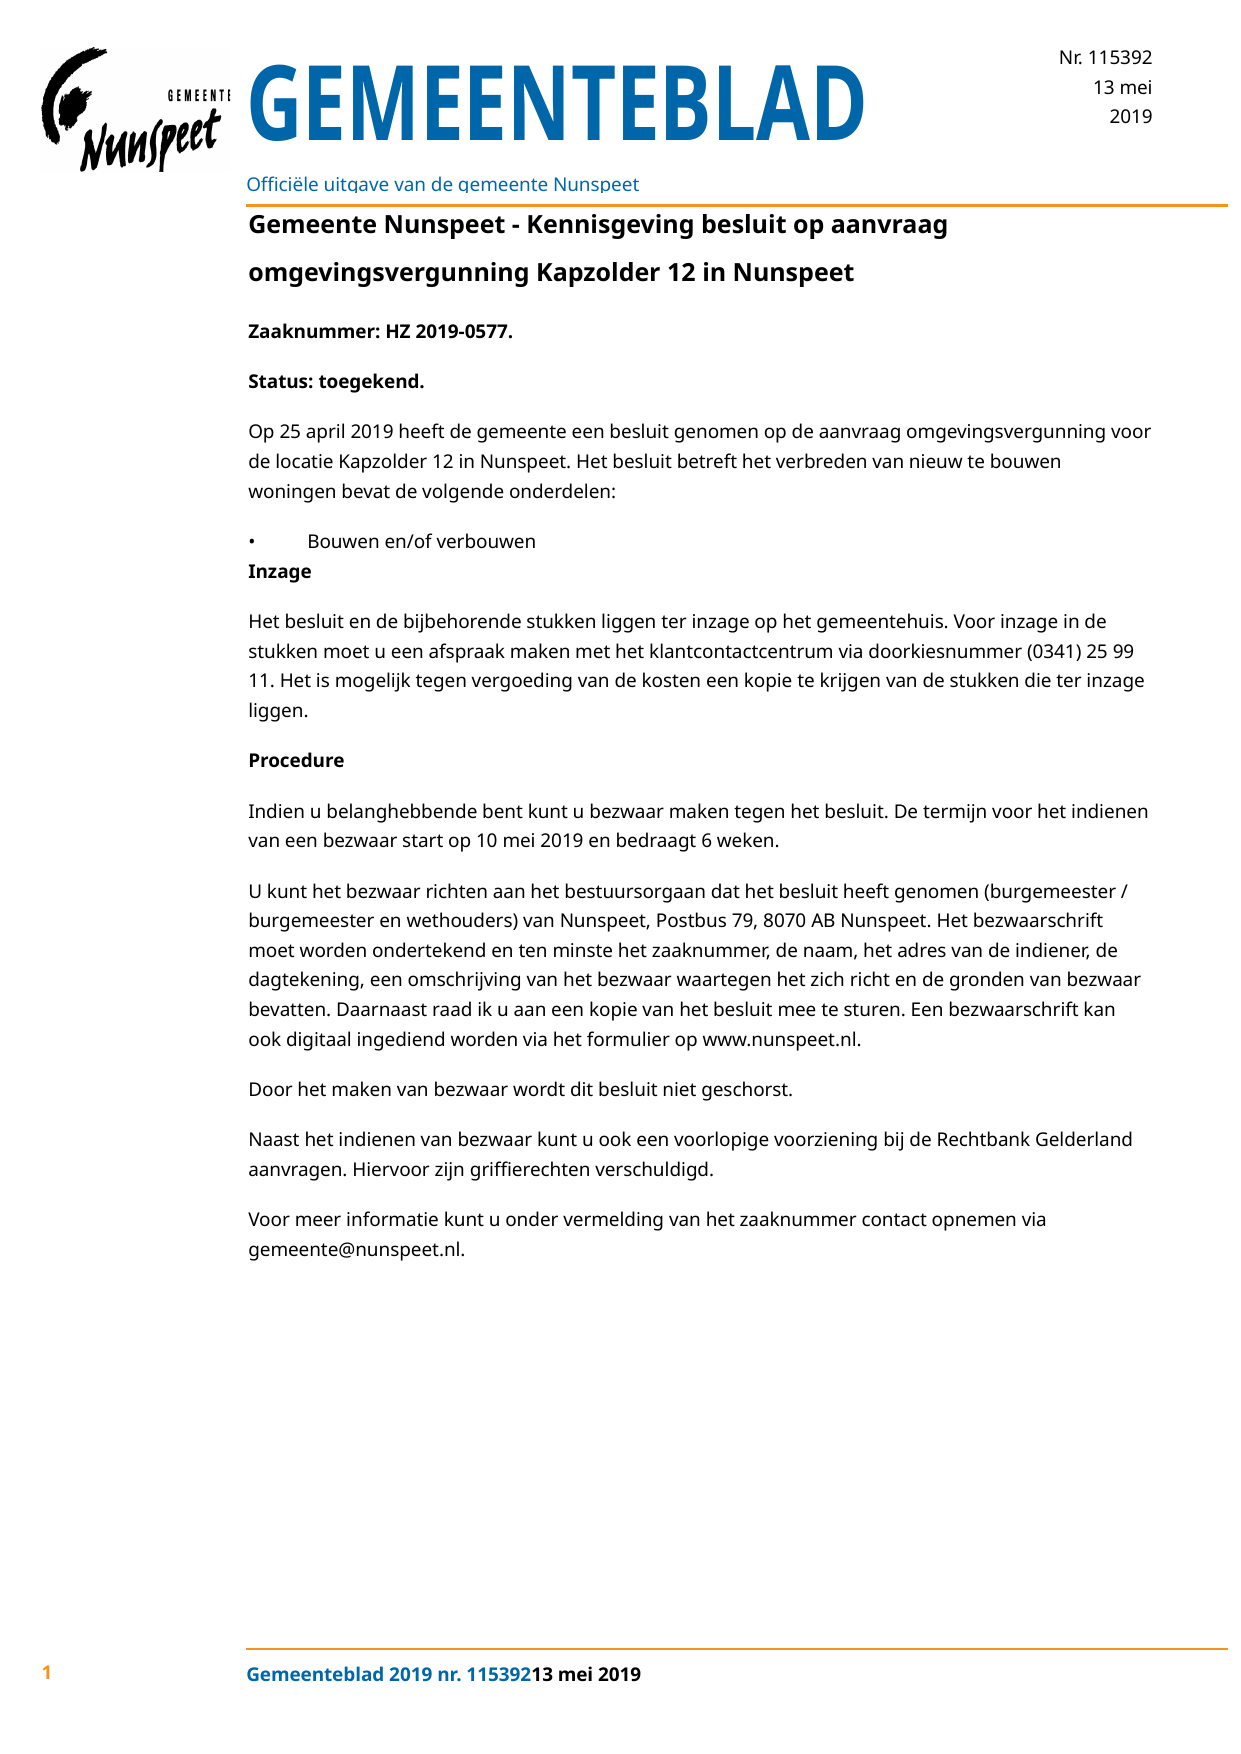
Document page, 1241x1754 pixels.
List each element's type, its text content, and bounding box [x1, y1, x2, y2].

list Bouwen en/of verbouwen [248, 528, 1152, 554]
text Inzage [248, 558, 1152, 584]
text Het besluit en de bijbehorende stukken liggen ter inzage op het gemeentehuis. Voor inzage in de stukken moet u een afspraak maken met het klantcontactcentrum via doorkiesnummer (0341) 25 99 11. Het is mogelijk tegen vergoeding van de kosten een kopie te krijgen van de stukken die ter inzage liggen. [248, 608, 1152, 723]
text Procedure [248, 747, 1152, 773]
text Door het maken van bezwaar wordt dit besluit niet geschorst. [248, 1076, 1152, 1102]
text Indien u belanghebbende bent kunt u bezwaar maken tegen het besluit. De termijn voor het indienen van een bezwaar start op 10 mei 2019 en bedraagt 6 weken. [248, 798, 1152, 853]
text U kunt het bezwaar richten aan het bestuursorgaan dat het besluit heeft genomen (burgemeester / burgemeester en wethouders) van Nunspeet, Postbus 79, 8070 AB Nunspeet. Het bezwaarschrift moet worden ondertekend en ten minste het zaaknummer, de naam, het adres van de indiener, de dagtekening, een omschrijving van het bezwaar waartegen het zich richt en de gronden van bezwaar bevatten. Daarnaast raad ik u aan een kopie van het besluit mee te sturen. Een bezwaarschrift kan ook digitaal ingediend worden via het formulier op www.nunspeet.nl. [248, 878, 1152, 1052]
text Voor meer informatie kunt u onder vermelding van het zaaknummer contact opnemen via gemeente@nunspeet.nl. [248, 1207, 1152, 1262]
text Naast het indienen van bezwaar kunt u ook een voorlopige voorziening bij de Rechtbank Gelderland aanvragen. Hiervoor zijn griffierechten verschuldigd. [248, 1127, 1152, 1182]
picture [41, 47, 231, 172]
text Gemeente Nunspeet - Kennisgeving besluit op aanvraag omgevingsvergunning Kapzolder 12 in Nunspeet [248, 207, 1152, 288]
text Zaaknummer: HZ 2019-0577. [248, 318, 1152, 344]
text Op 25 april 2019 heeft de gemeente een besluit genomen op de aanvraag omgevingsvergunning voor de locatie Kapzolder 12 in Nunspeet. Het besluit betreft het verbreden van nieuw te bouwen woningen bevat de volgende onderdelen: [248, 419, 1152, 504]
text Status: toegekend. [248, 368, 1152, 394]
